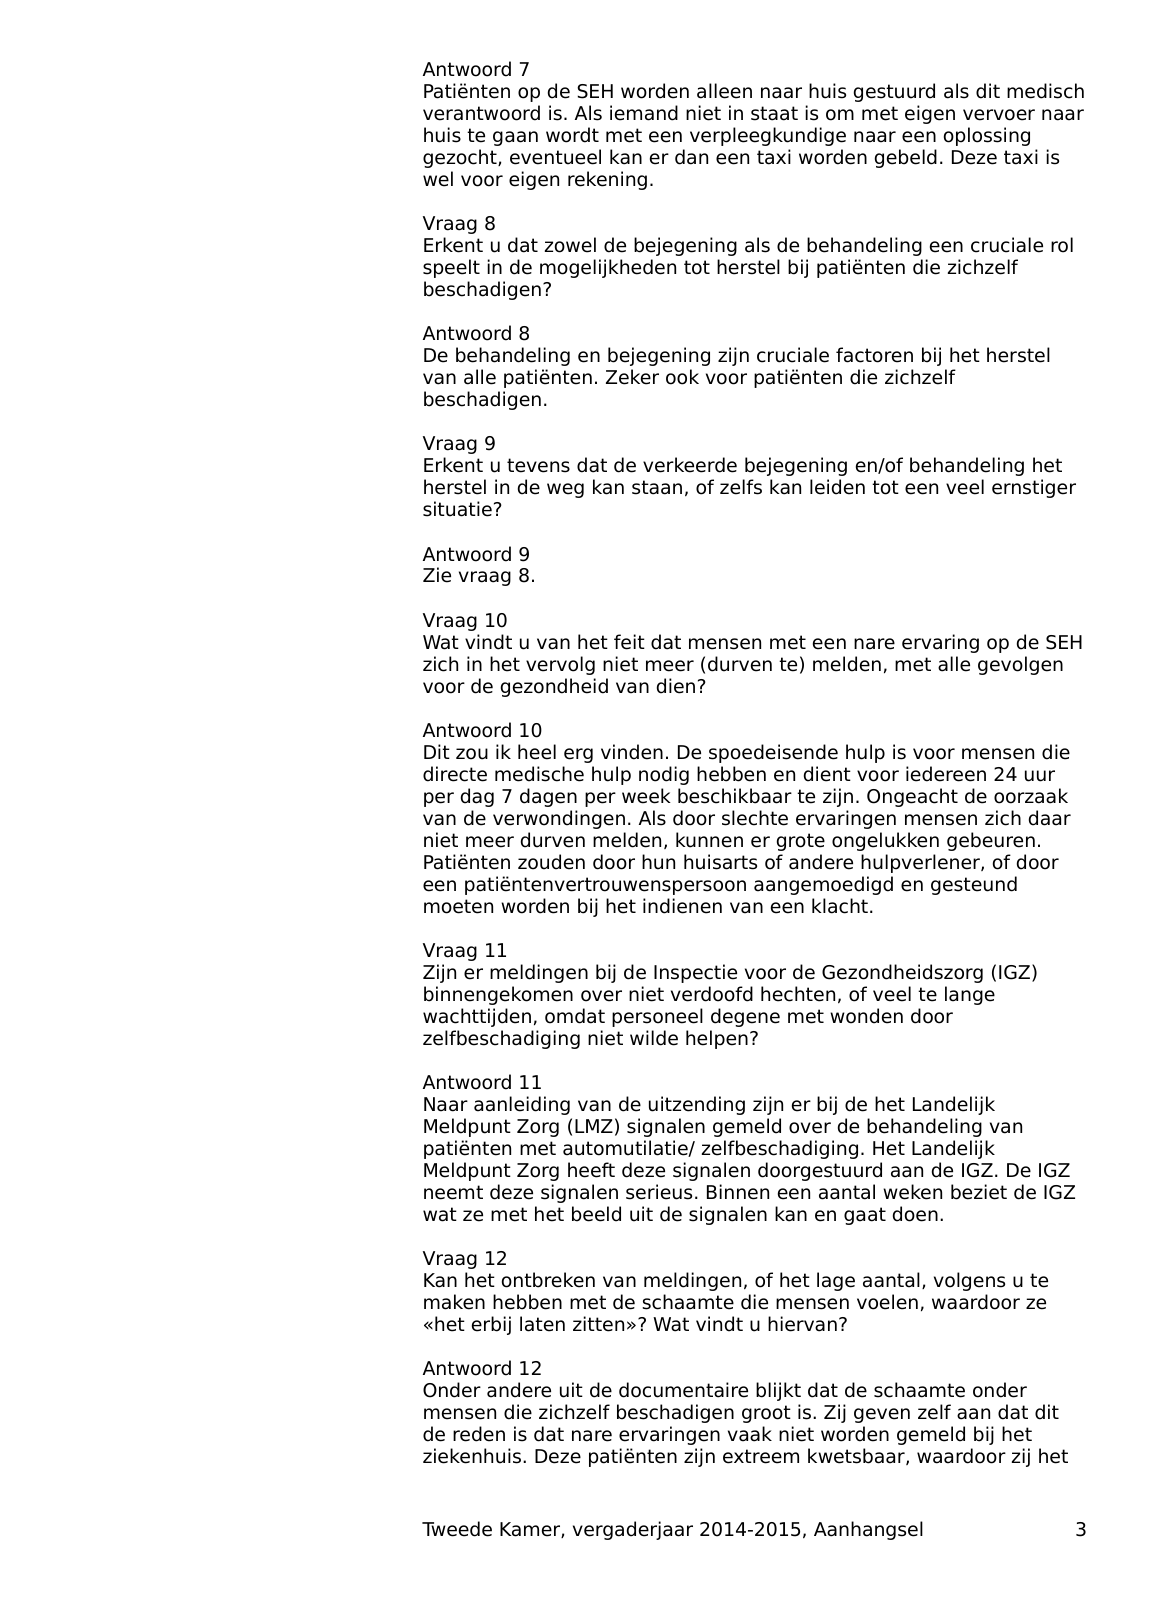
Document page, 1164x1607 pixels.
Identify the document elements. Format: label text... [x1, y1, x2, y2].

text Dit zou ik heel erg vinden. De spoedeisende hulp is voor mensen die directe medische hulp nodig hebben en dient voor iedereen 24 uur per dag 7 dagen per week beschikbaar te zijn. Ongeacht de oorzaak van de verwondingen. Als door slechte ervaringen mensen zich daar niet meer durven melden, kunnen er grote ongelukken gebeuren. Patiënten zouden door hun huisarts of andere hulpverlener, of door een patiëntenvertrouwenspersoon aangemoedigd en gesteund moeten worden bij het indienen van een klacht. [422, 742, 1087, 917]
text Naar aanleiding van de uitzending zijn er bij de het Landelijk Meldpunt Zorg (LMZ) signalen gemeld over de behandeling van patiënten met automutilatie/ zelfbeschadiging. Het Landelijk Meldpunt Zorg heeft deze signalen doorgestuurd aan de IGZ. De IGZ neemt deze signalen serieus. Binnen een aantal weken beziet de IGZ wat ze met het beeld uit de signalen kan en gaat doen. [422, 1094, 1087, 1226]
text Zie vraag 8. [422, 565, 1087, 587]
text Patiënten op de SEH worden alleen naar huis gestuurd als dit medisch verantwoord is. Als iemand niet in staat is om met eigen vervoer naar huis te gaan wordt met een verpleegkundige naar een oplossing gezocht, eventueel kan er dan een taxi worden gebeld. Deze taxi is wel voor eigen rekening. [422, 81, 1087, 191]
text Vraag 11 [422, 940, 1087, 962]
text Zijn er meldingen bij de Inspectie voor de Gezondheidszorg (IGZ) binnengekomen over niet verdoofd hechten, of veel te lange wachttijden, omdat personeel degene met wonden door zelfbeschadiging niet wilde helpen? [422, 962, 1087, 1049]
text Wat vindt u van het feit dat mensen met een nare ervaring op de SEH zich in het vervolg niet meer (durven te) melden, met alle gevolgen voor de gezondheid van dien? [422, 632, 1087, 697]
text Onder andere uit de documentaire blijkt dat de schaamte onder mensen die zichzelf beschadigen groot is. Zij geven zelf aan dat dit de reden is dat nare ervaringen vaak niet worden gemeld bij het ziekenhuis. Deze patiënten zijn extreem kwetsbaar, waardoor zij het [422, 1380, 1087, 1468]
text Vraag 8 [422, 213, 1087, 235]
text Vraag 12 [422, 1248, 1087, 1270]
text Erkent u dat zowel de bejegening als de behandeling een cruciale rol speelt in de mogelijkheden tot herstel bij patiënten die zichzelf beschadigen? [422, 235, 1087, 301]
text Antwoord 8 [422, 323, 1087, 345]
text Antwoord 9 [422, 543, 1087, 565]
text De behandeling en bejegening zijn cruciale factoren bij het herstel van alle patiënten. Zeker ook voor patiënten die zichzelf beschadigen. [422, 345, 1087, 411]
text Antwoord 10 [422, 720, 1087, 742]
text Kan het ontbreken van meldingen, of het lage aantal, volgens u te maken hebben met de schaamte die mensen voelen, waardoor ze «het erbij laten zitten»? Wat vindt u hiervan? [422, 1270, 1087, 1336]
text Antwoord 7 [422, 59, 1087, 81]
text Vraag 10 [422, 609, 1087, 632]
text Vraag 9 [422, 433, 1087, 455]
text Antwoord 11 [422, 1072, 1087, 1094]
text Erkent u tevens dat de verkeerde bejegening en/of behandeling het herstel in de weg kan staan, of zelfs kan leiden tot een veel ernstiger situatie? [422, 455, 1087, 521]
text Antwoord 12 [422, 1358, 1087, 1380]
